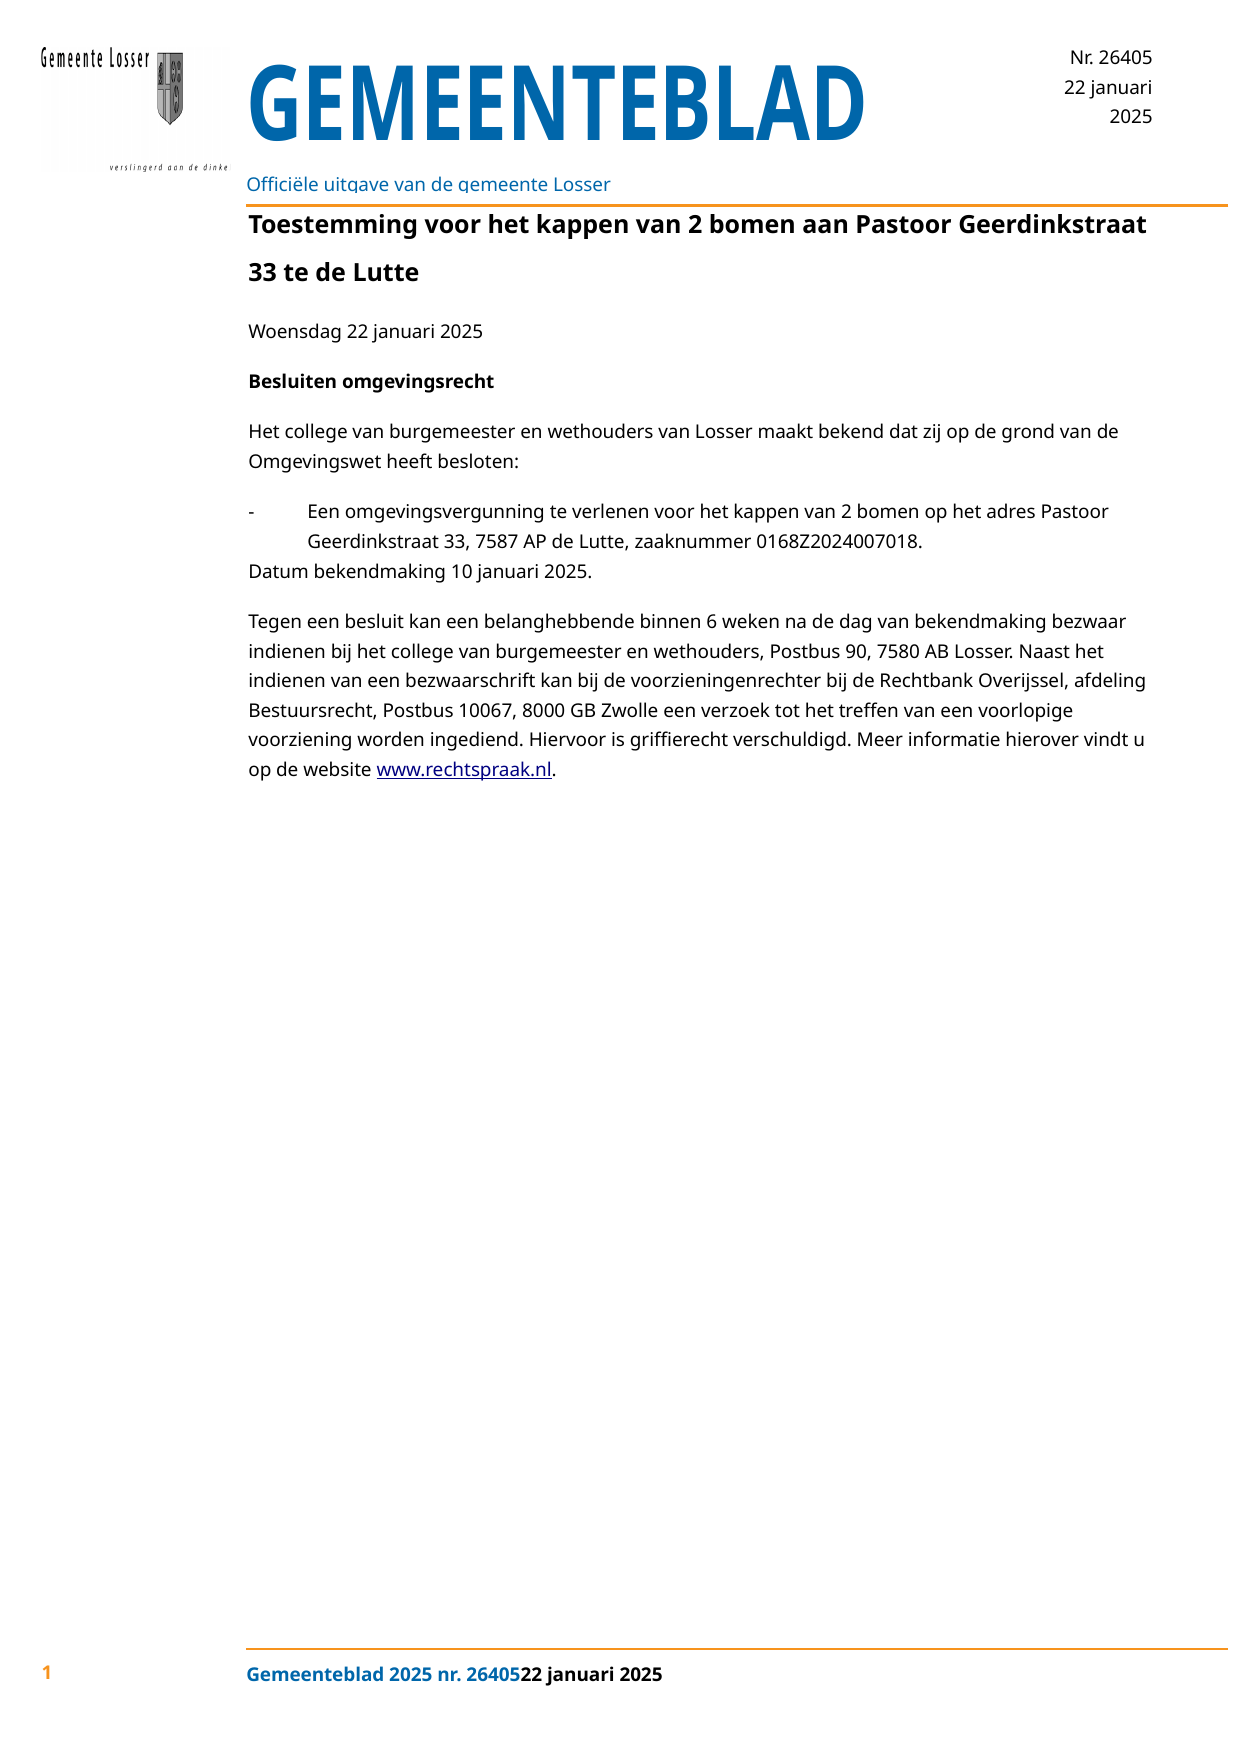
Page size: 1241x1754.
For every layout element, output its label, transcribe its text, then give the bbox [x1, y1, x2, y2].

text Toestemming voor het kappen van 2 bomen aan Pastoor Geerdinkstraat 33 te de Lutte [248, 207, 1152, 288]
text Besluiten omgevingsrecht [248, 368, 1152, 394]
text Woensdag 22 januari 2025 [248, 318, 1152, 344]
text Datum bekendmaking 10 januari 2025. [248, 558, 1152, 584]
text Het college van burgemeester en wethouders van Losser maakt bekend dat zij op de grond van de Omgevingswet heeft besloten: [248, 419, 1152, 474]
picture [41, 47, 231, 172]
text Tegen een besluit kan een belanghebbende binnen 6 weken na de dag van bekendmaking bezwaar indienen bij het college van burgemeester en wethouders, Postbus 90, 7580 AB Losser. Naast het indienen van een bezwaarschrift kan bij de voorzieningenrechter bij de Rechtbank Overijssel, afdeling Bestuursrecht, Postbus 10067, 8000 GB Zwolle een verzoek tot het treffen van een voorlopige voorziening worden ingediend. Hiervoor is griffierecht verschuldigd. Meer informatie hierover vindt u op de website www.rechtspraak.nl. [248, 608, 1152, 782]
list Een omgevingsvergunning te verlenen voor het kappen van 2 bomen op het adres Pastoor Geerdinkstraat 33, 7587 AP de Lutte, zaaknummer 0168Z2024007018. [248, 499, 1152, 554]
